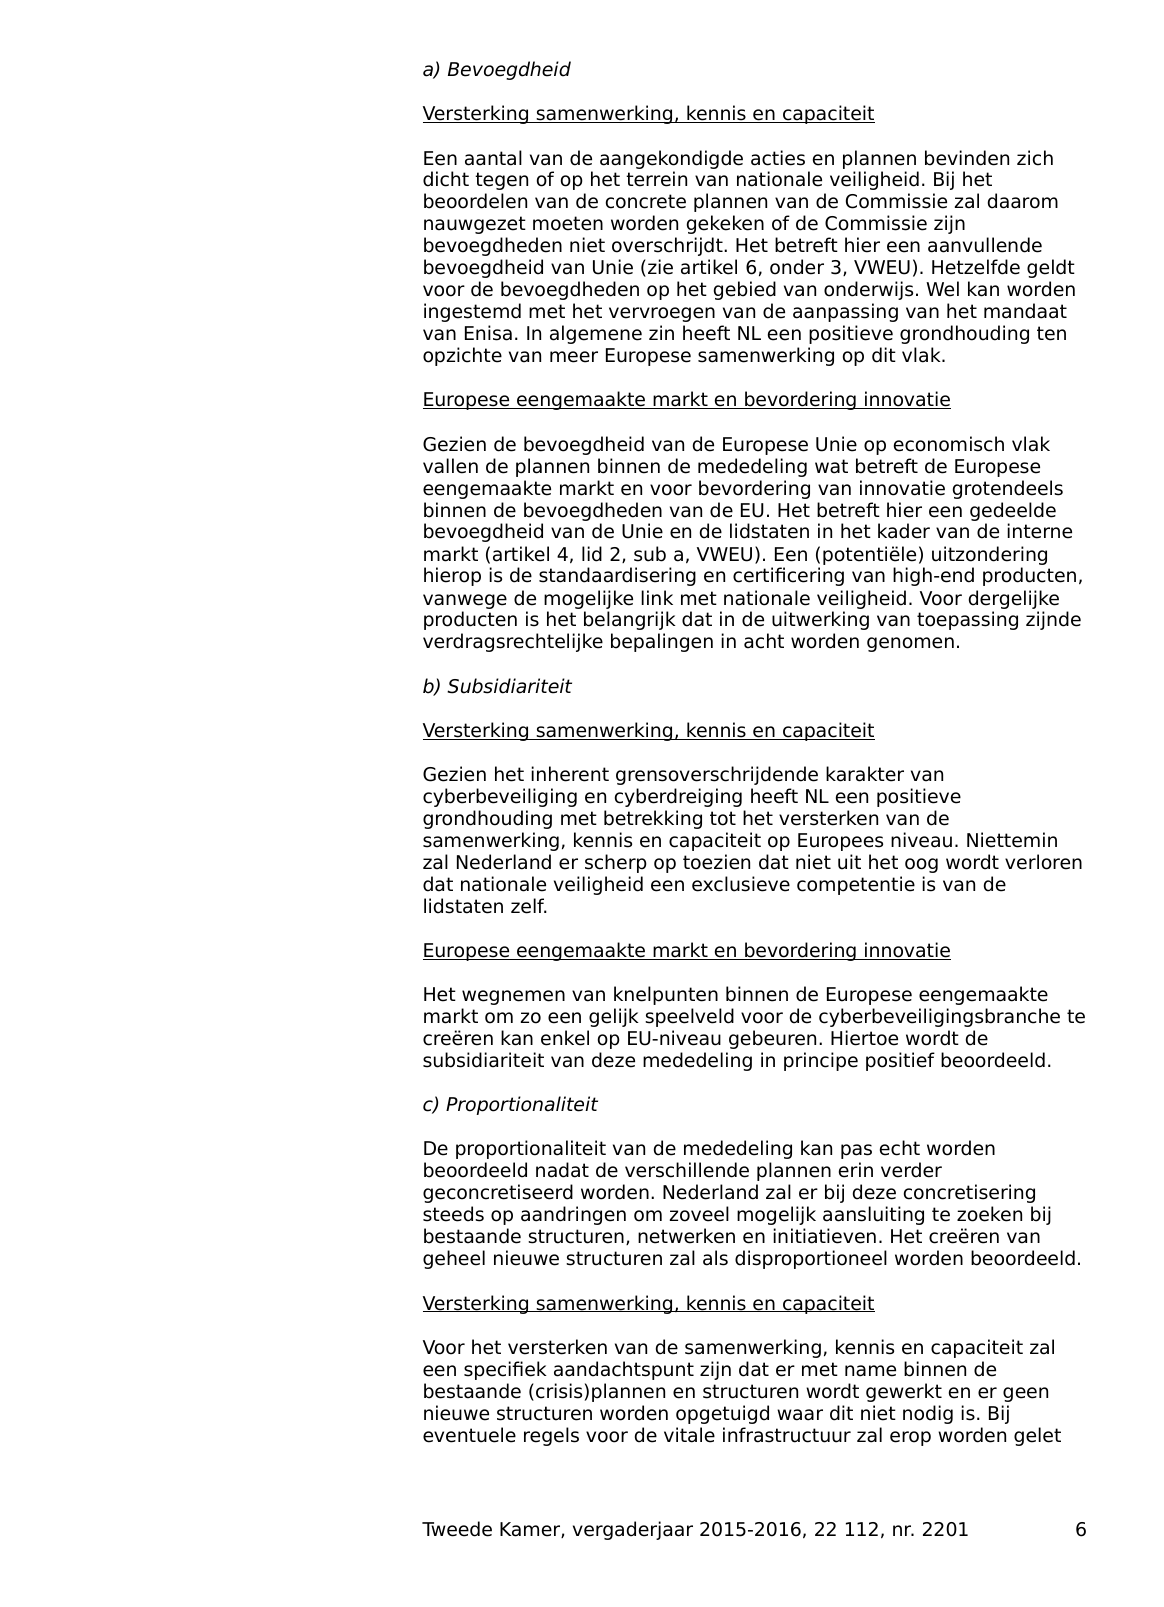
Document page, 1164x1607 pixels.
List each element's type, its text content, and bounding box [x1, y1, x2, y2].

subtitle Europese eengemaakte markt en bevordering innovatie [422, 940, 1087, 962]
text Gezien het inherent grensoverschrijdende karakter van cyberbeveiliging en cyberdreiging heeft NL een positieve grondhouding met betrekking tot het versterken van de samenwerking, kennis en capaciteit op Europees niveau. Niettemin zal Nederland er scherp op toezien dat niet uit het oog wordt verloren dat nationale veiligheid een exclusieve competentie is van de lidstaten zelf. [422, 764, 1087, 918]
subtitle a) Bevoegdheid [422, 59, 1087, 81]
subtitle Europese eengemaakte markt en bevordering innovatie [422, 389, 1087, 411]
text De proportionaliteit van de mededeling kan pas echt worden beoordeeld nadat de verschillende plannen erin verder geconcretiseerd worden. Nederland zal er bij deze concretisering steeds op aandringen om zoveel mogelijk aansluiting te zoeken bij bestaande structuren, netwerken en initiatieven. Het creëren van geheel nieuwe structuren zal als disproportioneel worden beoordeeld. [422, 1138, 1087, 1270]
text Het wegnemen van knelpunten binnen de Europese eengemaakte markt om zo een gelijk speelveld voor de cyberbeveiligingsbranche te creëren kan enkel op EU-niveau gebeuren. Hiertoe wordt de subsidiariteit van deze mededeling in principe positief beoordeeld. [422, 984, 1087, 1072]
text Gezien de bevoegdheid van de Europese Unie op economisch vlak vallen de plannen binnen de mededeling wat betreft de Europese eengemaakte markt en voor bevordering van innovatie grotendeels binnen de bevoegdheden van de EU. Het betreft hier een gedeelde bevoegdheid van de Unie en de lidstaten in het kader van de interne markt (artikel 4, lid 2, sub a, VWEU). Een (potentiële) uitzondering hierop is de standaardisering en certificering van high-end producten, vanwege de mogelijke link met nationale veiligheid. Voor dergelijke producten is het belangrijk dat in de uitwerking van toepassing zijnde verdragsrechtelijke bepalingen in acht worden genomen. [422, 433, 1087, 653]
text Een aantal van de aangekondigde acties en plannen bevinden zich dicht tegen of op het terrein van nationale veiligheid. Bij het beoordelen van de concrete plannen van de Commissie zal daarom nauwgezet moeten worden gekeken of de Commissie zijn bevoegdheden niet overschrijdt. Het betreft hier een aanvullende bevoegdheid van Unie (zie artikel 6, onder 3, VWEU). Hetzelfde geldt voor de bevoegdheden op het gebied van onderwijs. Wel kan worden ingestemd met het vervroegen van de aanpassing van het mandaat van Enisa. In algemene zin heeft NL een positieve grondhouding ten opzichte van meer Europese samenwerking op dit vlak. [422, 147, 1087, 367]
text Voor het versterken van de samenwerking, kennis en capaciteit zal een specifiek aandachtspunt zijn dat er met name binnen de bestaande (crisis)plannen en structuren wordt gewerkt en er geen nieuwe structuren worden opgetuigd waar dit niet nodig is. Bij eventuele regels voor de vitale infrastructuur zal erop worden gelet [422, 1337, 1087, 1446]
subtitle b) Subsidiariteit [422, 676, 1087, 697]
subtitle Versterking samenwerking, kennis en capaciteit [422, 103, 1087, 125]
subtitle Versterking samenwerking, kennis en capaciteit [422, 720, 1087, 742]
subtitle c) Proportionaliteit [422, 1094, 1087, 1116]
subtitle Versterking samenwerking, kennis en capaciteit [422, 1292, 1087, 1314]
